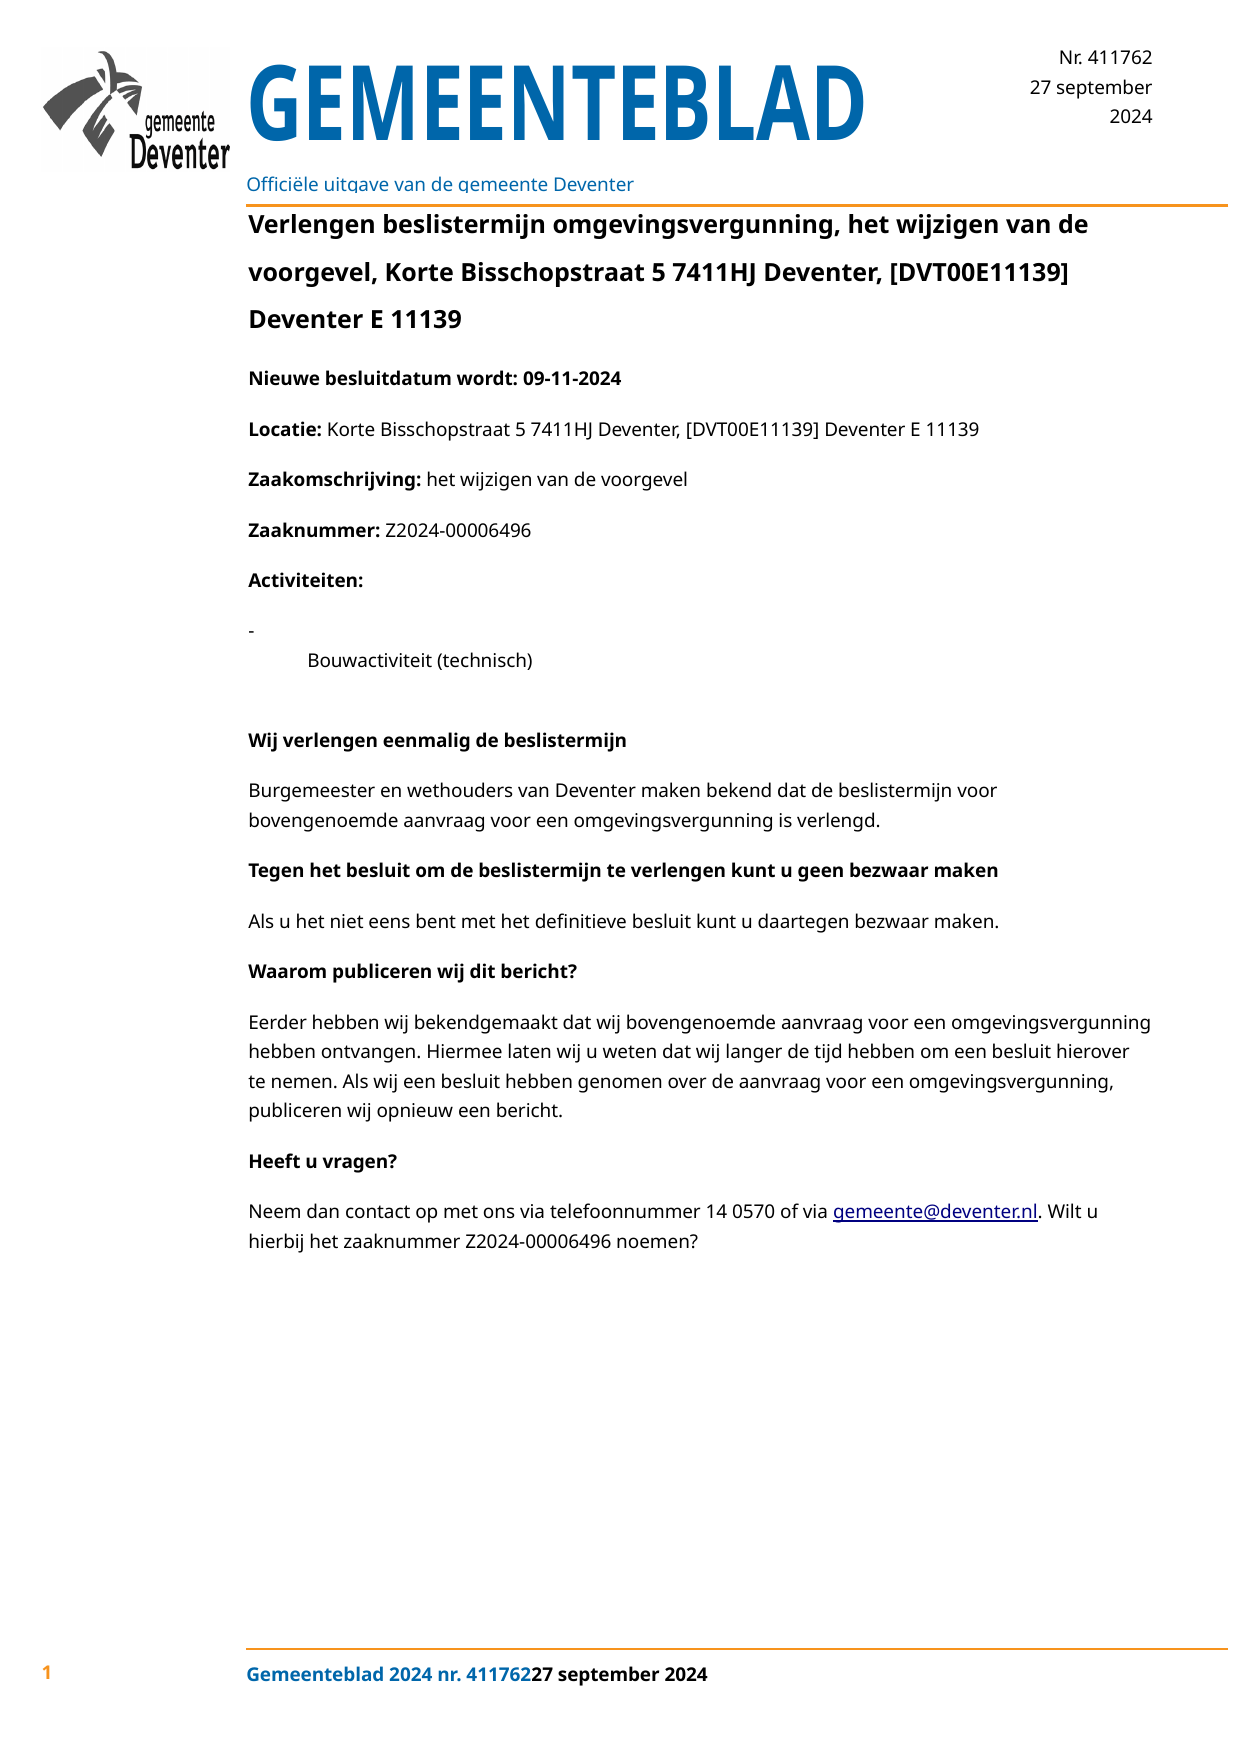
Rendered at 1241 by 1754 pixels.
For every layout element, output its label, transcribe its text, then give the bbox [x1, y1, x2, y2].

text Burgemeester en wethouders van Deventer maken bekend dat de beslistermijn voor bovengenoemde aanvraag voor een omgevingsvergunning is verlengd. [248, 778, 1152, 833]
text Tegen het besluit om de beslistermijn te verlengen kunt u geen bezwaar maken [248, 858, 1152, 883]
text Wij verlengen eenmalig de beslistermijn [248, 727, 1152, 753]
text Activiteiten: [248, 567, 1152, 593]
text Nieuwe besluitdatum wordt: 09-11-2024 [248, 366, 1152, 391]
list Bouwactiviteit (technisch) [248, 647, 1152, 673]
text Zaaknummer: Z2024-00006496 [248, 517, 1152, 542]
text Eerder hebben wij bekendgemaakt dat wij bovengenoemde aanvraag voor een omgevingsvergunning hebben ontvangen. Hiermee laten wij u weten dat wij langer de tijd hebben om een besluit hierover te nemen. Als wij een besluit hebben genomen over de aanvraag voor een omgevingsvergunning, publiceren wij opnieuw een bericht. [248, 1009, 1152, 1123]
text Verlengen beslistermijn omgevingsvergunning, het wijzigen van de voorgevel, Korte Bisschopstraat 5 7411HJ Deventer, [DVT00E11139] Deventer E 11139 [248, 207, 1152, 336]
text Zaakomschrijving: het wijzigen van de voorgevel [248, 466, 1152, 492]
text Locatie: Korte Bisschopstraat 5 7411HJ Deventer, [DVT00E11139] Deventer E 11139 [248, 416, 1152, 442]
picture [41, 47, 231, 172]
text Als u het niet eens bent met het definitieve besluit kunt u daartegen bezwaar maken. [248, 908, 1152, 934]
text Heeft u vragen? [248, 1148, 1152, 1174]
text Neem dan contact op met ons via telefoonnummer 14 0570 of via gemeente@deventer.nl. Wilt u hierbij het zaaknummer Z2024-00006496 noemen? [248, 1198, 1152, 1254]
text Waarom publiceren wij dit bericht? [248, 958, 1152, 984]
